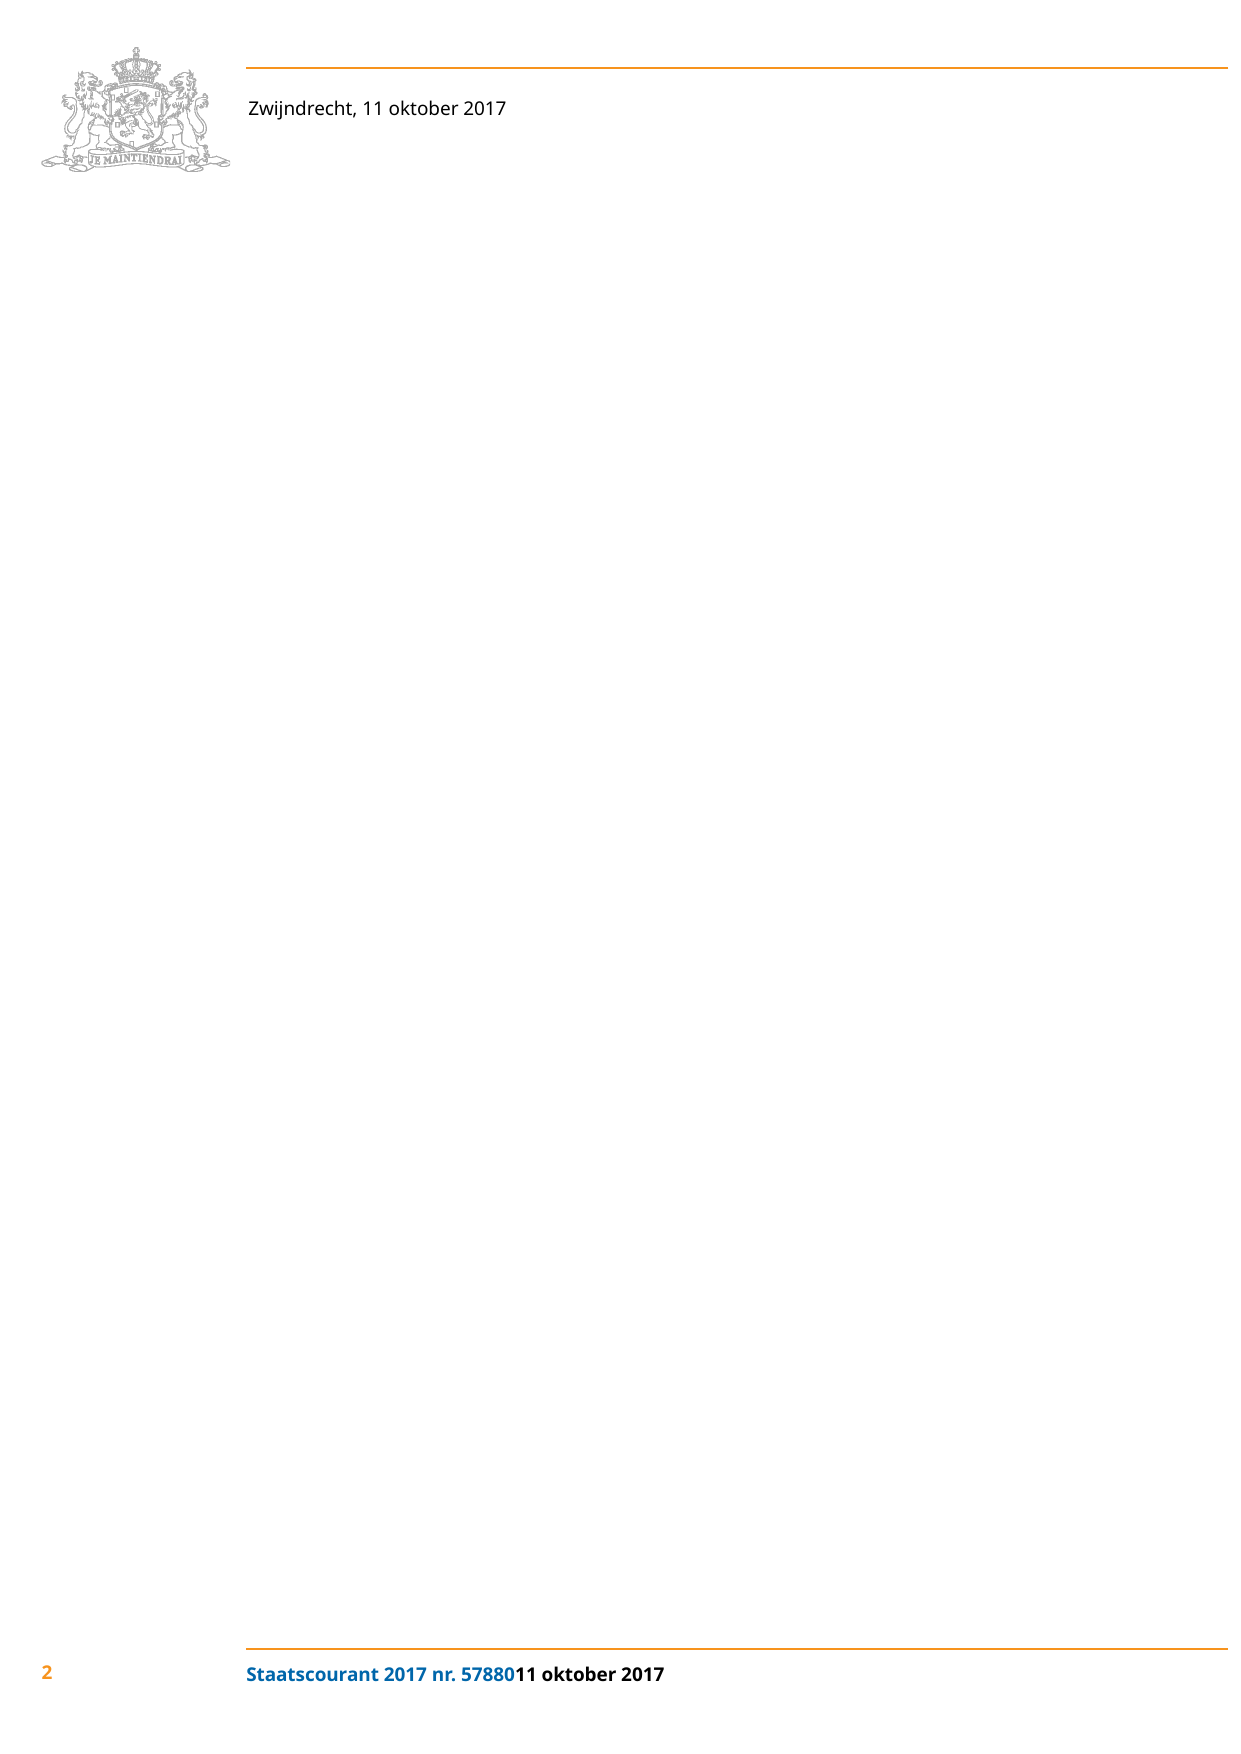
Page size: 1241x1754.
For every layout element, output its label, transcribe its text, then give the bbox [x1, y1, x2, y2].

text Zwijndrecht, 11 oktober 2017 [248, 95, 1152, 121]
picture [41, 47, 231, 172]
